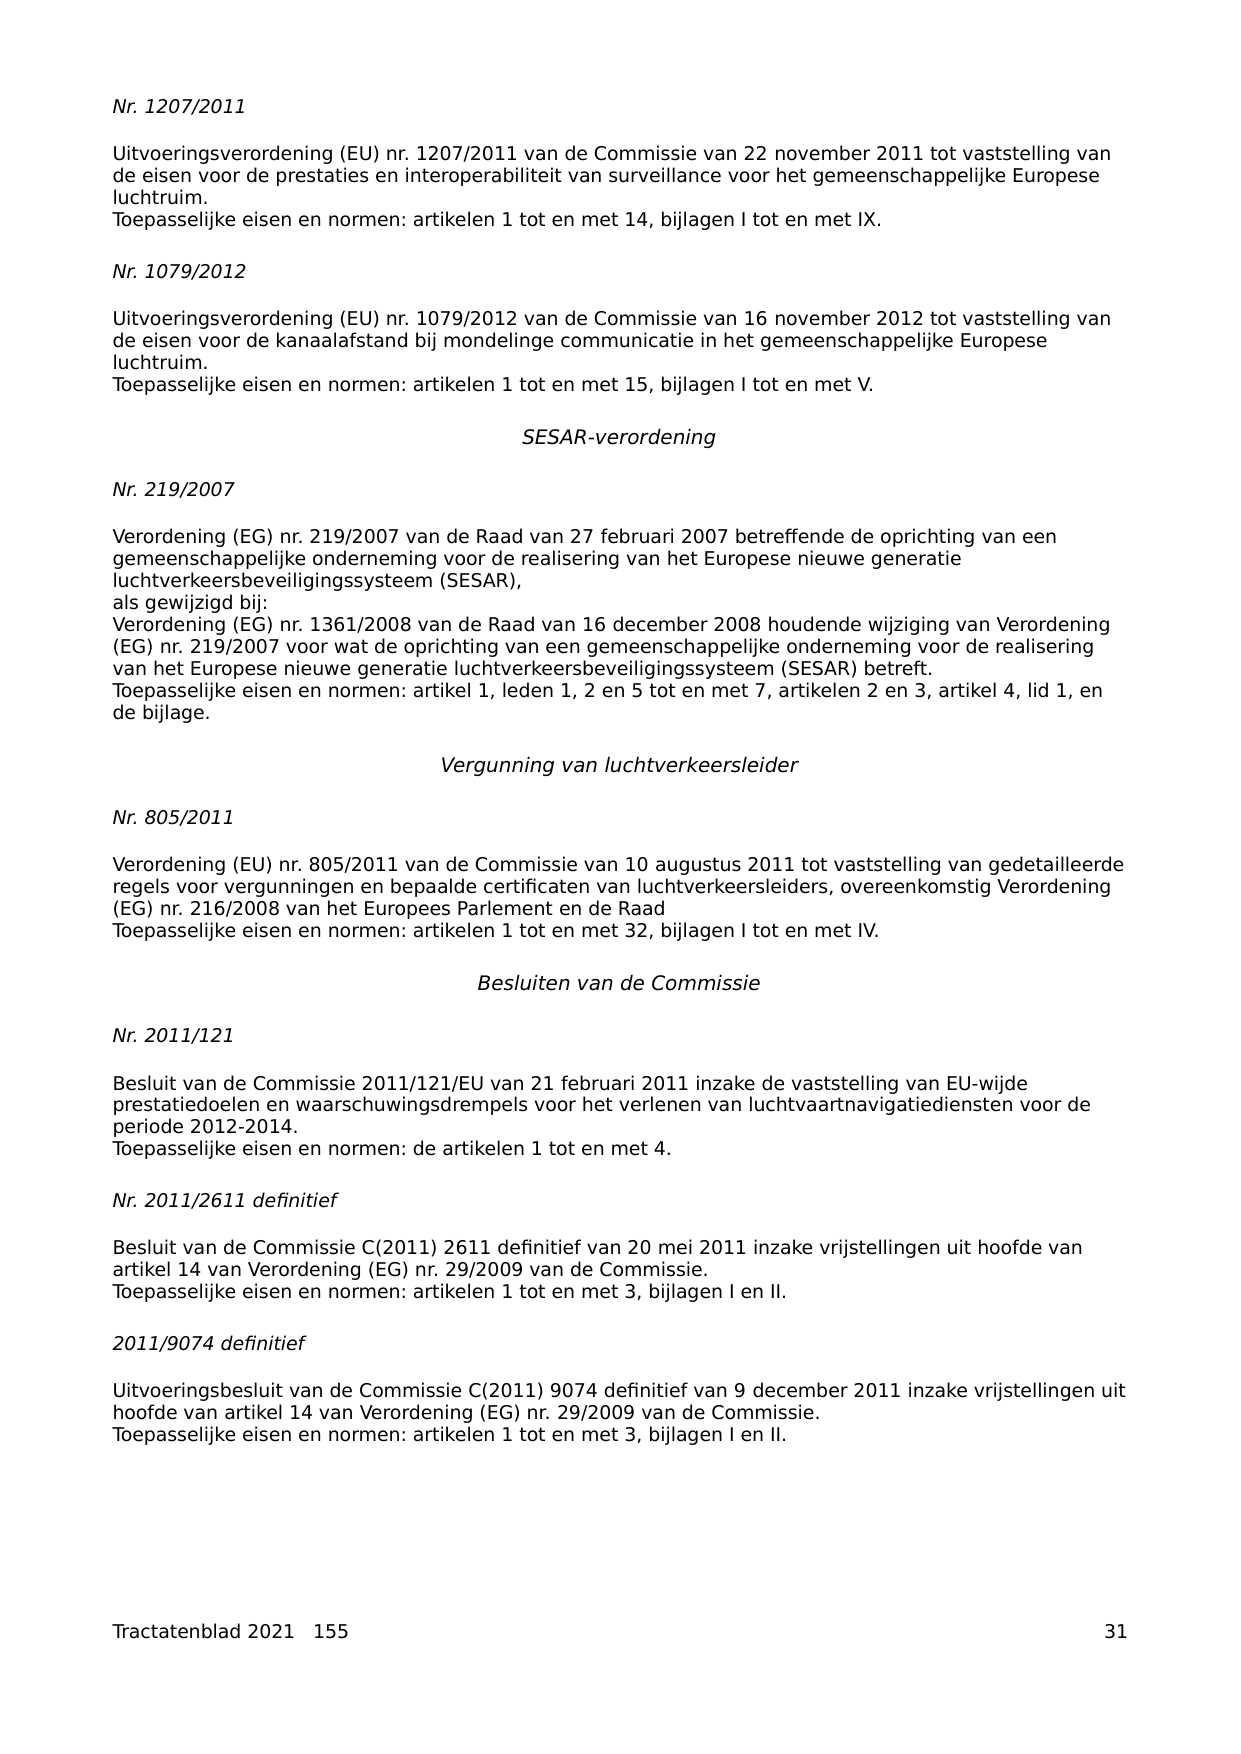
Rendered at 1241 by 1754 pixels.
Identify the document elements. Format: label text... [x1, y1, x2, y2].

subtitle SESAR-verordening [112, 426, 1128, 449]
text Besluit van de Commissie 2011/121/EU van 21 februari 2011 inzake de vaststelling van EU-wijde prestatiedoelen en waarschuwingsdrempels voor het verlenen van luchtvaartnavigatiediensten voor de periode 2012-2014. [112, 1072, 1128, 1138]
text Besluit van de Commissie C(2011) 2611 definitief van 20 mei 2011 inzake vrijstellingen uit hoofde van artikel 14 van Verordening (EG) nr. 29/2009 van de Commissie. [112, 1237, 1128, 1281]
text Toepasselijke eisen en normen: artikelen 1 tot en met 3, bijlagen I en II. [112, 1281, 1128, 1303]
text Toepasselijke eisen en normen: artikelen 1 tot en met 32, bijlagen I tot en met IV. [112, 920, 1128, 942]
text als gewijzigd bij: [112, 592, 1128, 614]
subtitle Nr. 805/2011 [112, 807, 1128, 829]
subtitle Vergunning van luchtverkeersleider [112, 754, 1128, 777]
subtitle Nr. 2011/121 [112, 1025, 1128, 1047]
text Uitvoeringsverordening (EU) nr. 1207/2011 van de Commissie van 22 november 2011 tot vaststelling van de eisen voor de prestaties en interoperabiliteit van surveillance voor het gemeenschappelijke Europese luchtruim. [112, 143, 1128, 209]
text Uitvoeringsbesluit van de Commissie C(2011) 9074 definitief van 9 december 2011 inzake vrijstellingen uit hoofde van artikel 14 van Verordening (EG) nr. 29/2009 van de Commissie. [112, 1380, 1128, 1424]
subtitle Nr. 1079/2012 [112, 261, 1128, 283]
text Toepasselijke eisen en normen: artikelen 1 tot en met 14, bijlagen I tot en met IX. [112, 209, 1128, 231]
text Verordening (EG) nr. 219/2007 van de Raad van 27 februari 2007 betreffende de oprichting van een gemeenschappelijke onderneming voor de realisering van het Europese nieuwe generatie luchtverkeersbeveiligingssysteem (SESAR), [112, 526, 1128, 592]
subtitle Besluiten van de Commissie [112, 972, 1128, 995]
text Toepasselijke eisen en normen: artikel 1, leden 1, 2 en 5 tot en met 7, artikelen 2 en 3, artikel 4, lid 1, en de bijlage. [112, 680, 1128, 724]
text Verordening (EU) nr. 805/2011 van de Commissie van 10 augustus 2011 tot vaststelling van gedetailleerde regels voor vergunningen en bepaalde certificaten van luchtverkeersleiders, overeenkomstig Verordening (EG) nr. 216/2008 van het Europees Parlement en de Raad [112, 854, 1128, 920]
text Toepasselijke eisen en normen: artikelen 1 tot en met 3, bijlagen I en II. [112, 1424, 1128, 1446]
subtitle Nr. 1207/2011 [112, 96, 1128, 118]
text Toepasselijke eisen en normen: de artikelen 1 tot en met 4. [112, 1138, 1128, 1160]
subtitle Nr. 219/2007 [112, 479, 1128, 501]
text Toepasselijke eisen en normen: artikelen 1 tot en met 15, bijlagen I tot en met V. [112, 374, 1128, 396]
subtitle Nr. 2011/2611 definitief [112, 1190, 1128, 1212]
subtitle 2011/9074 definitief [112, 1333, 1128, 1355]
text Verordening (EG) nr. 1361/2008 van de Raad van 16 december 2008 houdende wijziging van Verordening (EG) nr. 219/2007 voor wat de oprichting van een gemeenschappelijke onderneming voor de realisering van het Europese nieuwe generatie luchtverkeersbeveiligingssysteem (SESAR) betreft. [112, 614, 1128, 680]
text Uitvoeringsverordening (EU) nr. 1079/2012 van de Commissie van 16 november 2012 tot vaststelling van de eisen voor de kanaalafstand bij mondelinge communicatie in het gemeenschappelijke Europese luchtruim. [112, 308, 1128, 374]
